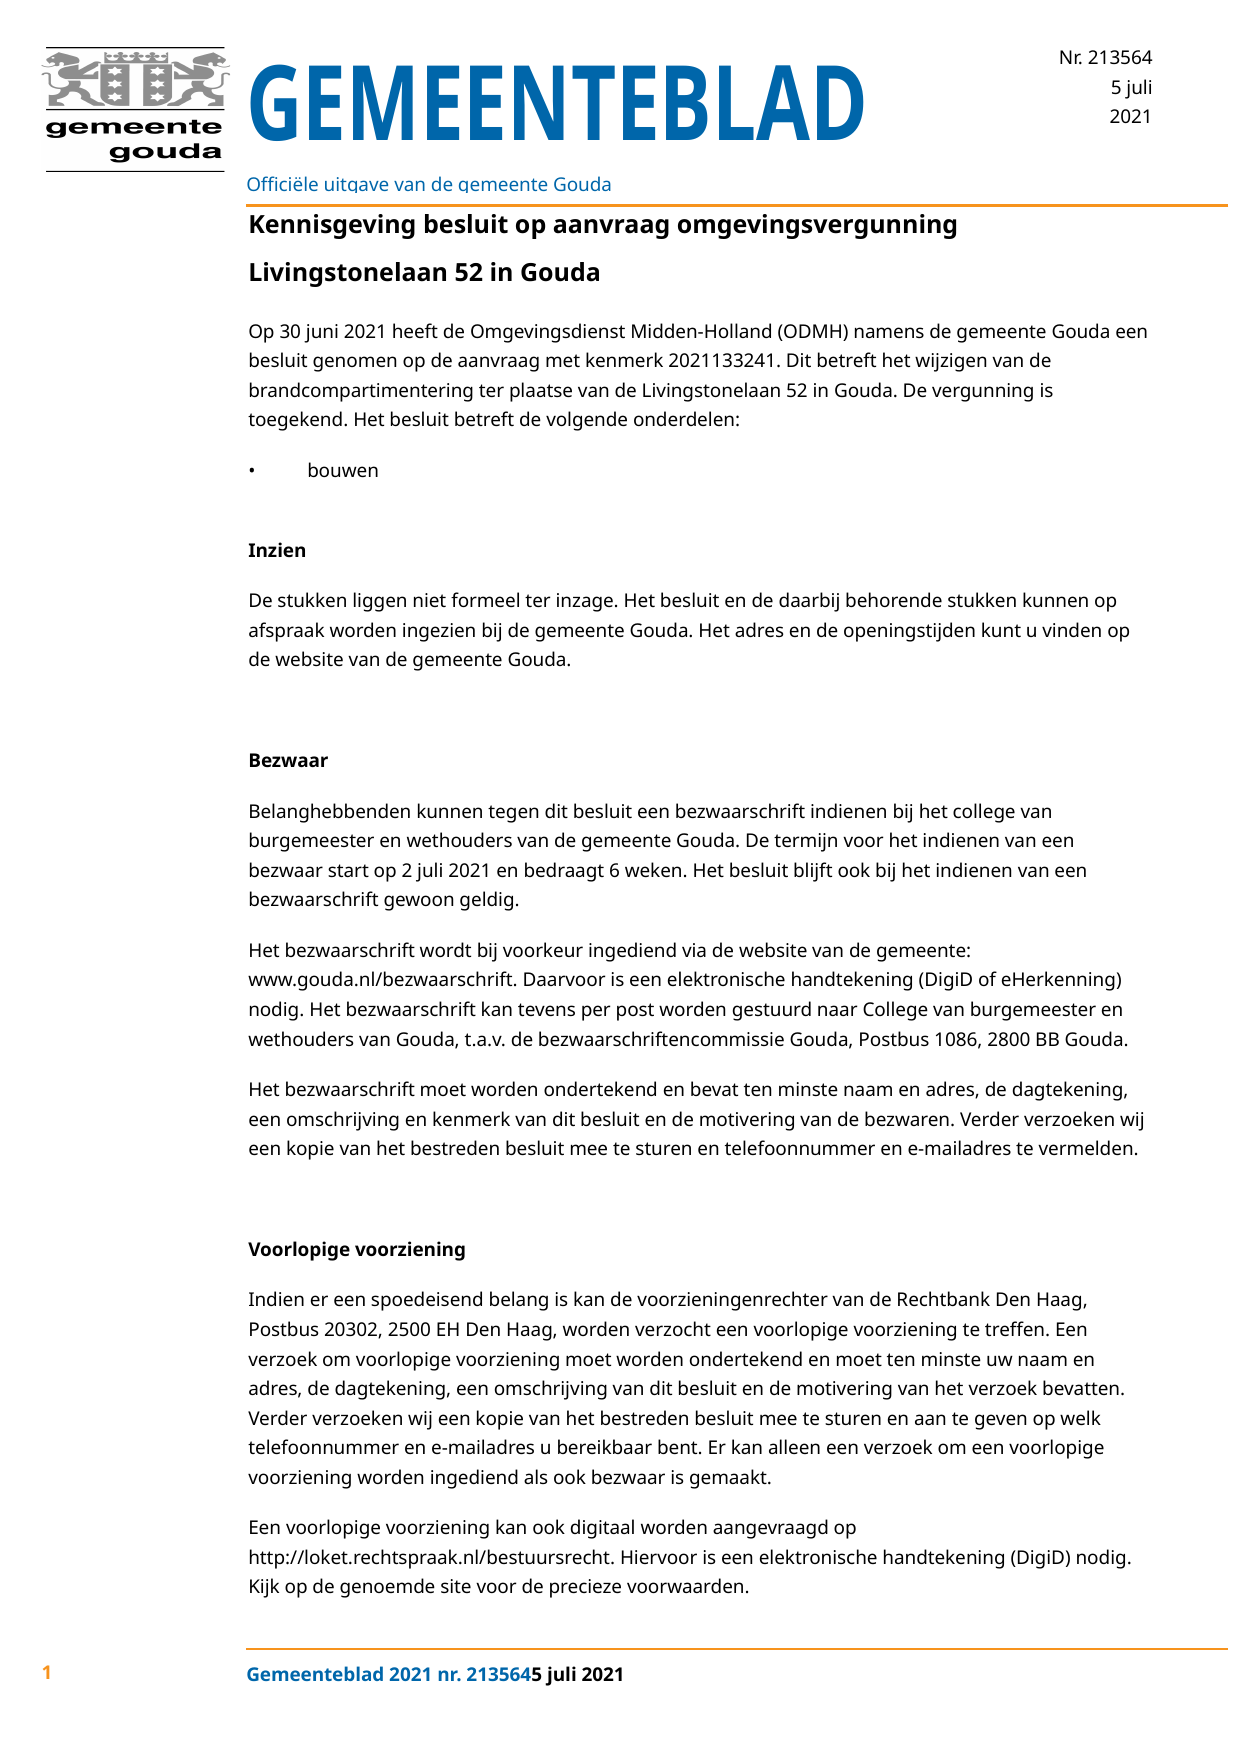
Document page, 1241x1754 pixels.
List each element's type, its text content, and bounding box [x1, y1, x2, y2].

text Inzien [248, 537, 1152, 563]
text Het bezwaarschrift moet worden ondertekend en bevat ten minste naam en adres, de dagtekening, een omschrijving en kenmerk van dit besluit en de motivering van de bezwaren. Verder verzoeken wij een kopie van het bestreden besluit mee te sturen en telefoonnummer en e-mailadres te vermelden. [248, 1076, 1152, 1161]
text Voorlopige voorziening [248, 1236, 1152, 1262]
text Bezwaar [248, 747, 1152, 773]
text Een voorlopige voorziening kan ook digitaal worden aangevraagd op http://loket.rechtspraak.nl/bestuursrecht. Hiervoor is een elektronische handtekening (DigiD) nodig. Kijk op de genoemde site voor de precieze voorwaarden. [248, 1514, 1152, 1599]
text Indien er een spoedeisend belang is kan de voorzieningenrechter van de Rechtbank Den Haag, Postbus 20302, 2500 EH Den Haag, worden verzocht een voorlopige voorziening te treffen. Een verzoek om voorlopige voorziening moet worden ondertekend en moet ten minste uw naam en adres, de dagtekening, een omschrijving van dit besluit en de motivering van het verzoek bevatten. Verder verzoeken wij een kopie van het bestreden besluit mee te sturen en aan te geven op welk telefoonnummer en e-mailadres u bereikbaar bent. Er kan alleen een verzoek om een voorlopige voorziening worden ingediend als ook bezwaar is gemaakt. [248, 1287, 1152, 1490]
text Belanghebbenden kunnen tegen dit besluit een bezwaarschrift indienen bij het college van burgemeester en wethouders van de gemeente Gouda. De termijn voor het indienen van een bezwaar start op 2 juli 2021 en bedraagt 6 weken. Het besluit blijft ook bij het indienen van een bezwaarschrift gewoon geldig. [248, 798, 1152, 912]
text Kennisgeving besluit op aanvraag omgevingsvergunning Livingstonelaan 52 in Gouda [248, 207, 1152, 288]
text Op 30 juni 2021 heeft de Omgevingsdienst Midden-Holland (ODMH) namens de gemeente Gouda een besluit genomen op de aanvraag met kenmerk 2021133241. Dit betreft het wijzigen van de brandcompartimentering ter plaatse van de Livingstonelaan 52 in Gouda. De vergunning is toegekend. Het besluit betreft de volgende onderdelen: [248, 318, 1152, 432]
text Het bezwaarschrift wordt bij voorkeur ingediend via de website van de gemeente: www.gouda.nl/bezwaarschrift. Daarvoor is een elektronische handtekening (DigiD of eHerkenning) nodig. Het bezwaarschrift kan tevens per post worden gestuurd naar College van burgemeester en wethouders van Gouda, t.a.v. de bezwaarschriftencommissie Gouda, Postbus 1086, 2800 BB Gouda. [248, 937, 1152, 1052]
picture [41, 47, 231, 172]
text De stukken liggen niet formeel ter inzage. Het besluit en de daarbij behorende stukken kunnen op afspraak worden ingezien bij de gemeente Gouda. Het adres en de openingstijden kunt u vinden op de website van de gemeente Gouda. [248, 587, 1152, 672]
list bouwen [248, 457, 1152, 483]
